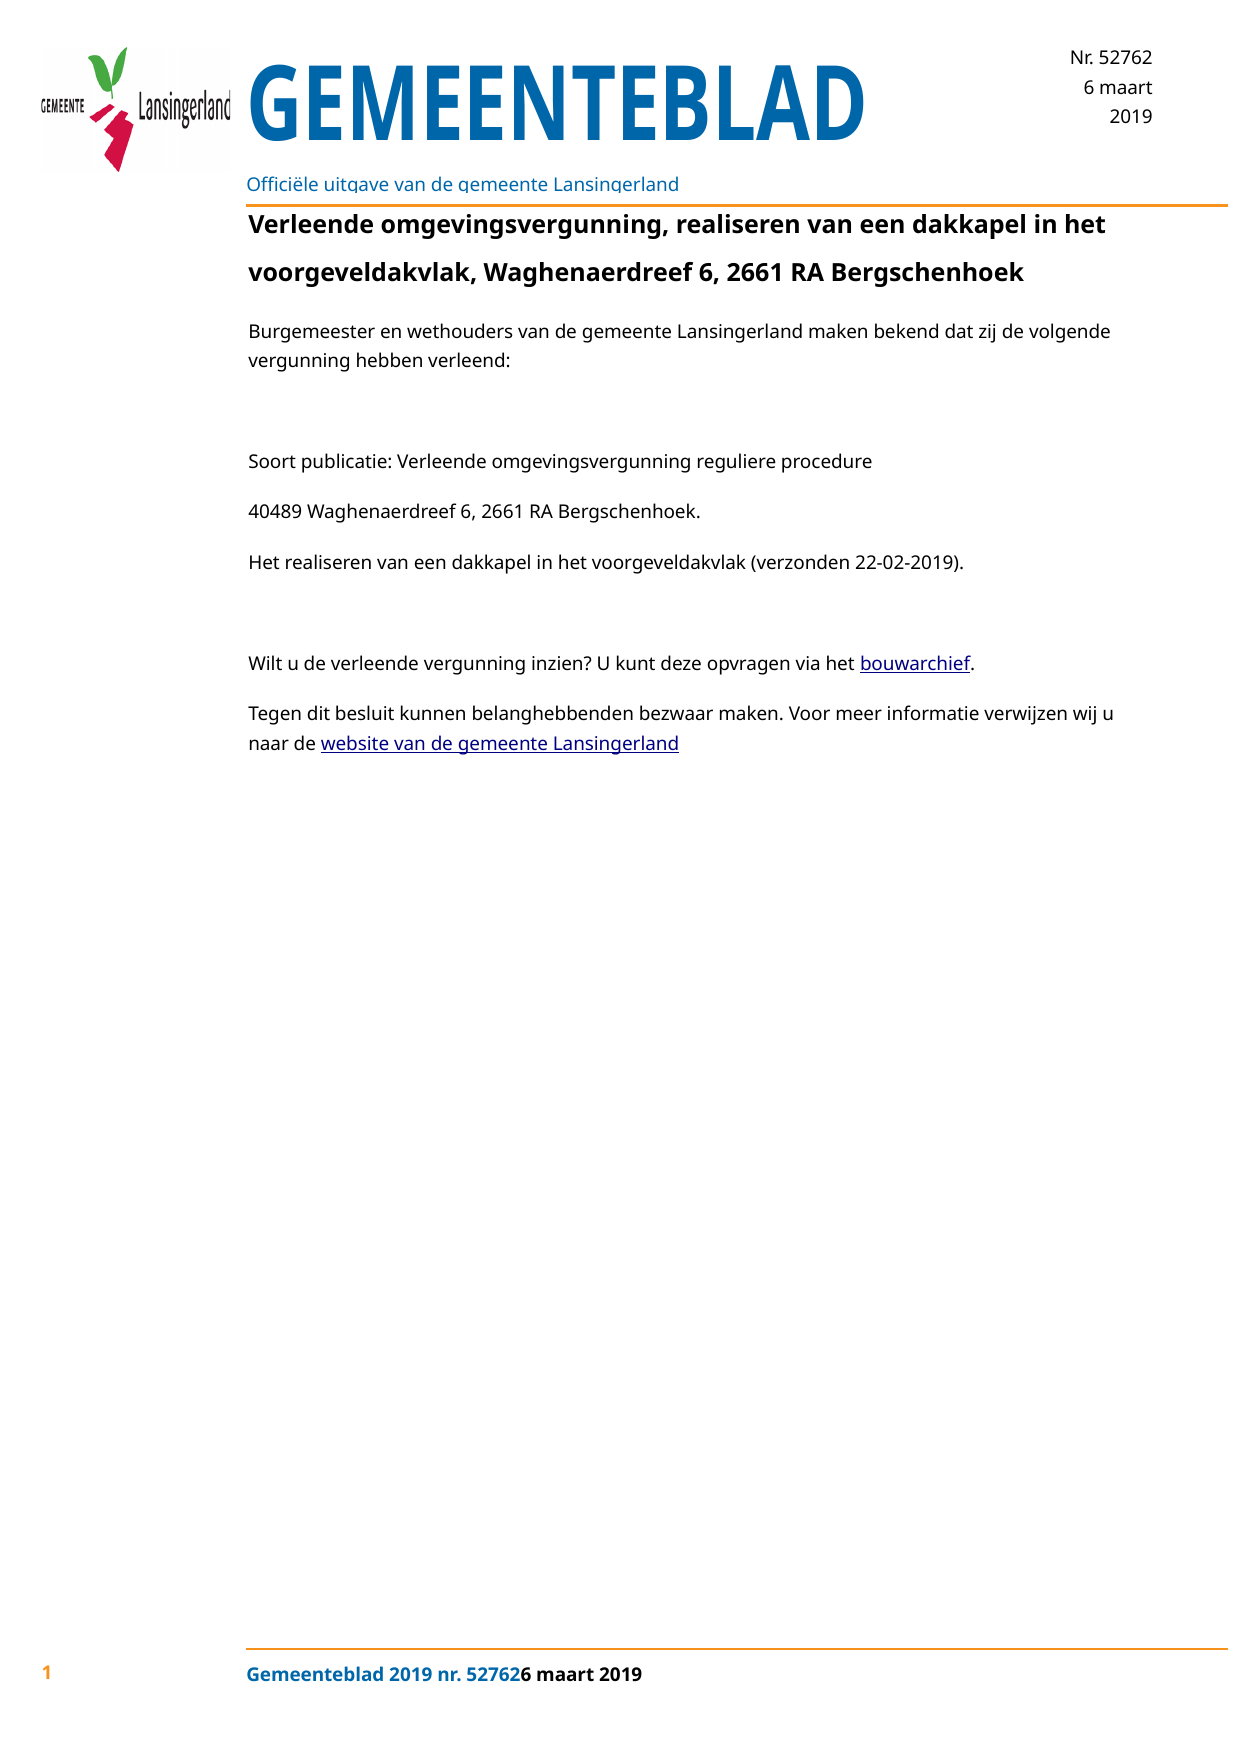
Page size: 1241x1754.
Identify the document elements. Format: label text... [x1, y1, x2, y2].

picture [41, 47, 231, 172]
text Tegen dit besluit kunnen belanghebbenden bezwaar maken. Voor meer informatie verwijzen wij u naar de website van de gemeente Lansingerland [248, 700, 1152, 756]
text Het realiseren van een dakkapel in het voorgeveldakvlak (verzonden 22-02-2019). [248, 549, 1152, 575]
text Soort publicatie: Verleende omgevingsvergunning reguliere procedure [248, 448, 1152, 474]
text Verleende omgevingsvergunning, realiseren van een dakkapel in het voorgeveldakvlak, Waghenaerdreef 6, 2661 RA Bergschenhoek [248, 207, 1152, 288]
text 40489 Waghenaerdreef 6, 2661 RA Bergschenhoek. [248, 499, 1152, 524]
text Wilt u de verleende vergunning inzien? U kunt deze opvragen via het bouwarchief. [248, 650, 1152, 676]
text Burgemeester en wethouders van de gemeente Lansingerland maken bekend dat zij de volgende vergunning hebben verleend: [248, 318, 1152, 373]
